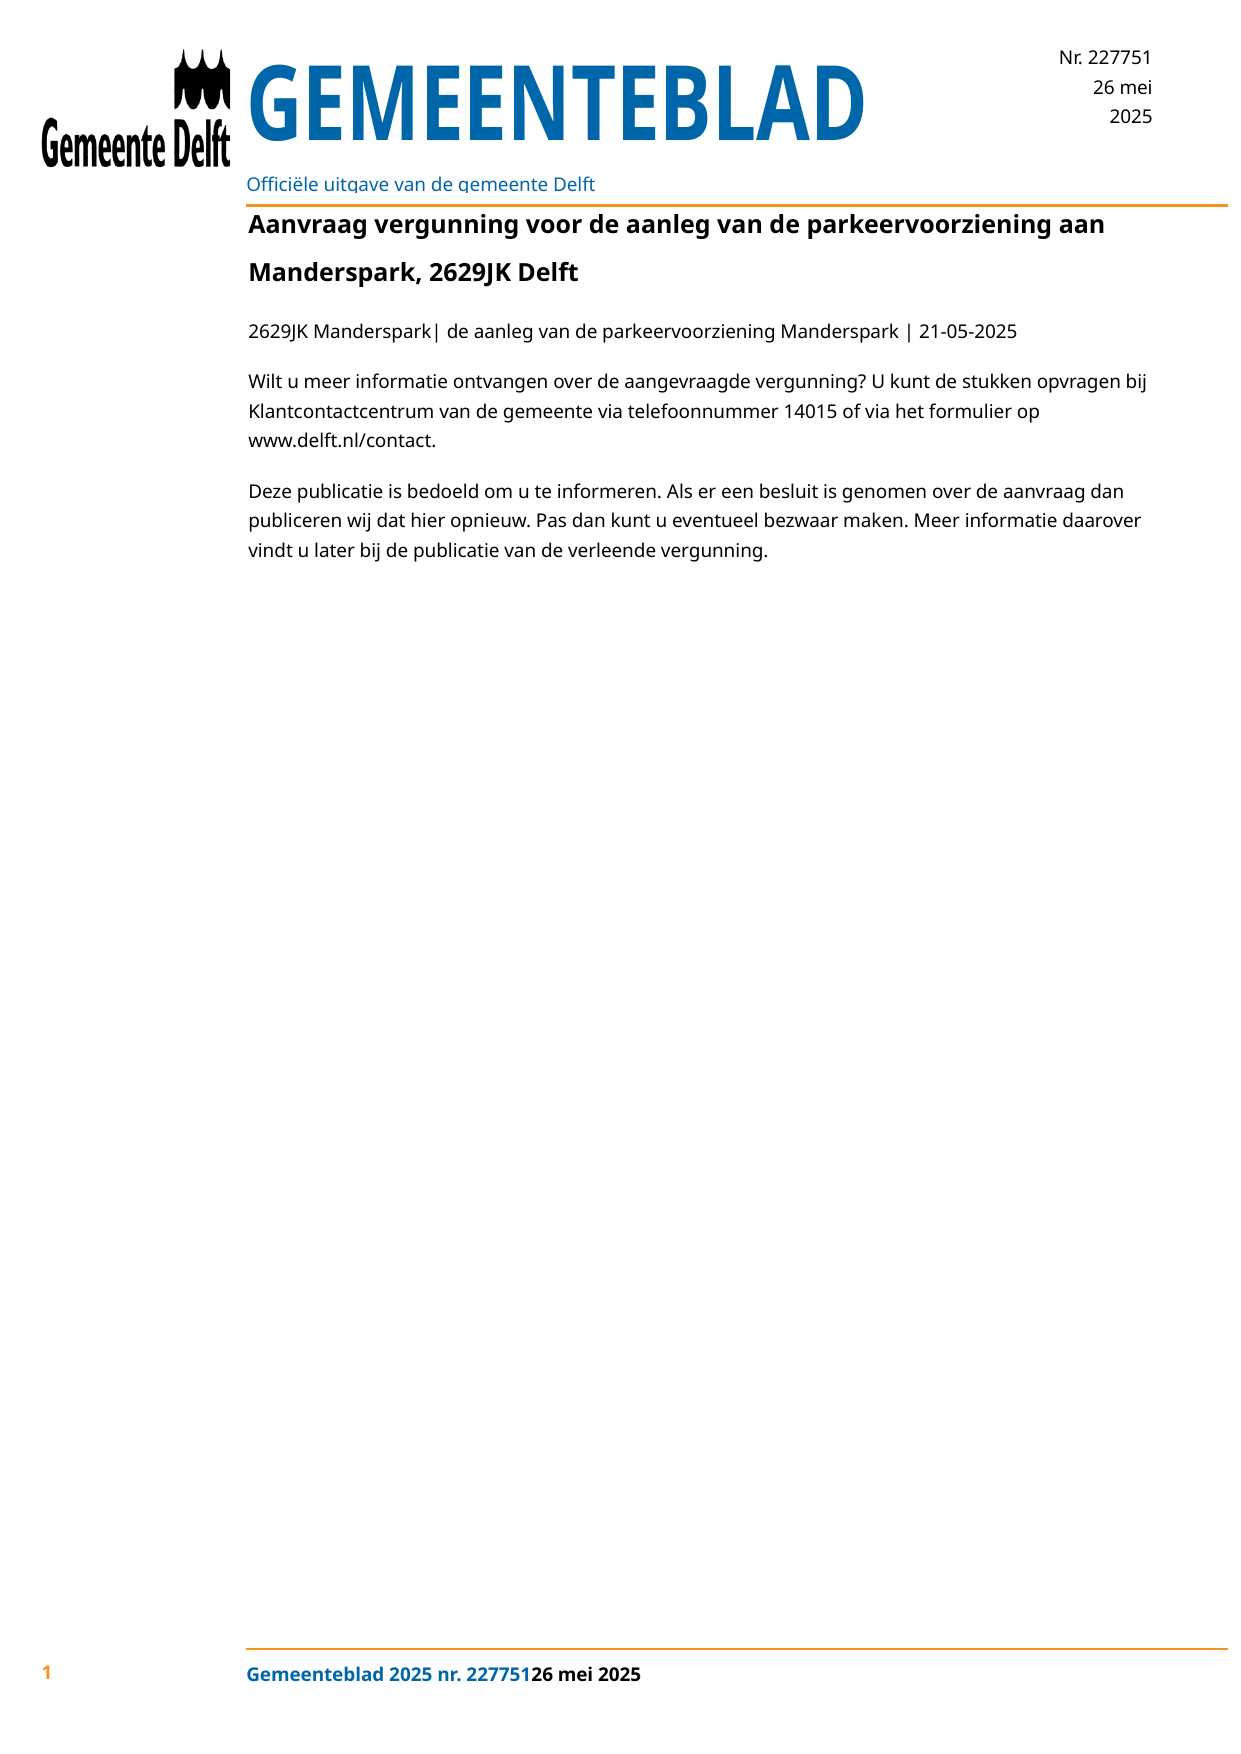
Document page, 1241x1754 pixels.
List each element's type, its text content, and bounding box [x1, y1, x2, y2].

text Wilt u meer informatie ontvangen over de aangevraagde vergunning? U kunt de stukken opvragen bij Klantcontactcentrum van de gemeente via telefoonnummer 14015 of via het formulier op www.delft.nl/contact. [248, 368, 1152, 453]
text 2629JK Manderspark| de aanleg van de parkeervoorziening Manderspark | 21-05-2025 [248, 318, 1152, 344]
text Deze publicatie is bedoeld om u te informeren. Als er een besluit is genomen over de aanvraag dan publiceren wij dat hier opnieuw. Pas dan kunt u eventueel bezwaar maken. Meer informatie daarover vindt u later bij de publicatie van de verleende vergunning. [248, 478, 1152, 563]
picture [41, 47, 231, 172]
text Aanvraag vergunning voor de aanleg van de parkeervoorziening aan Manderspark, 2629JK Delft [248, 207, 1152, 288]
